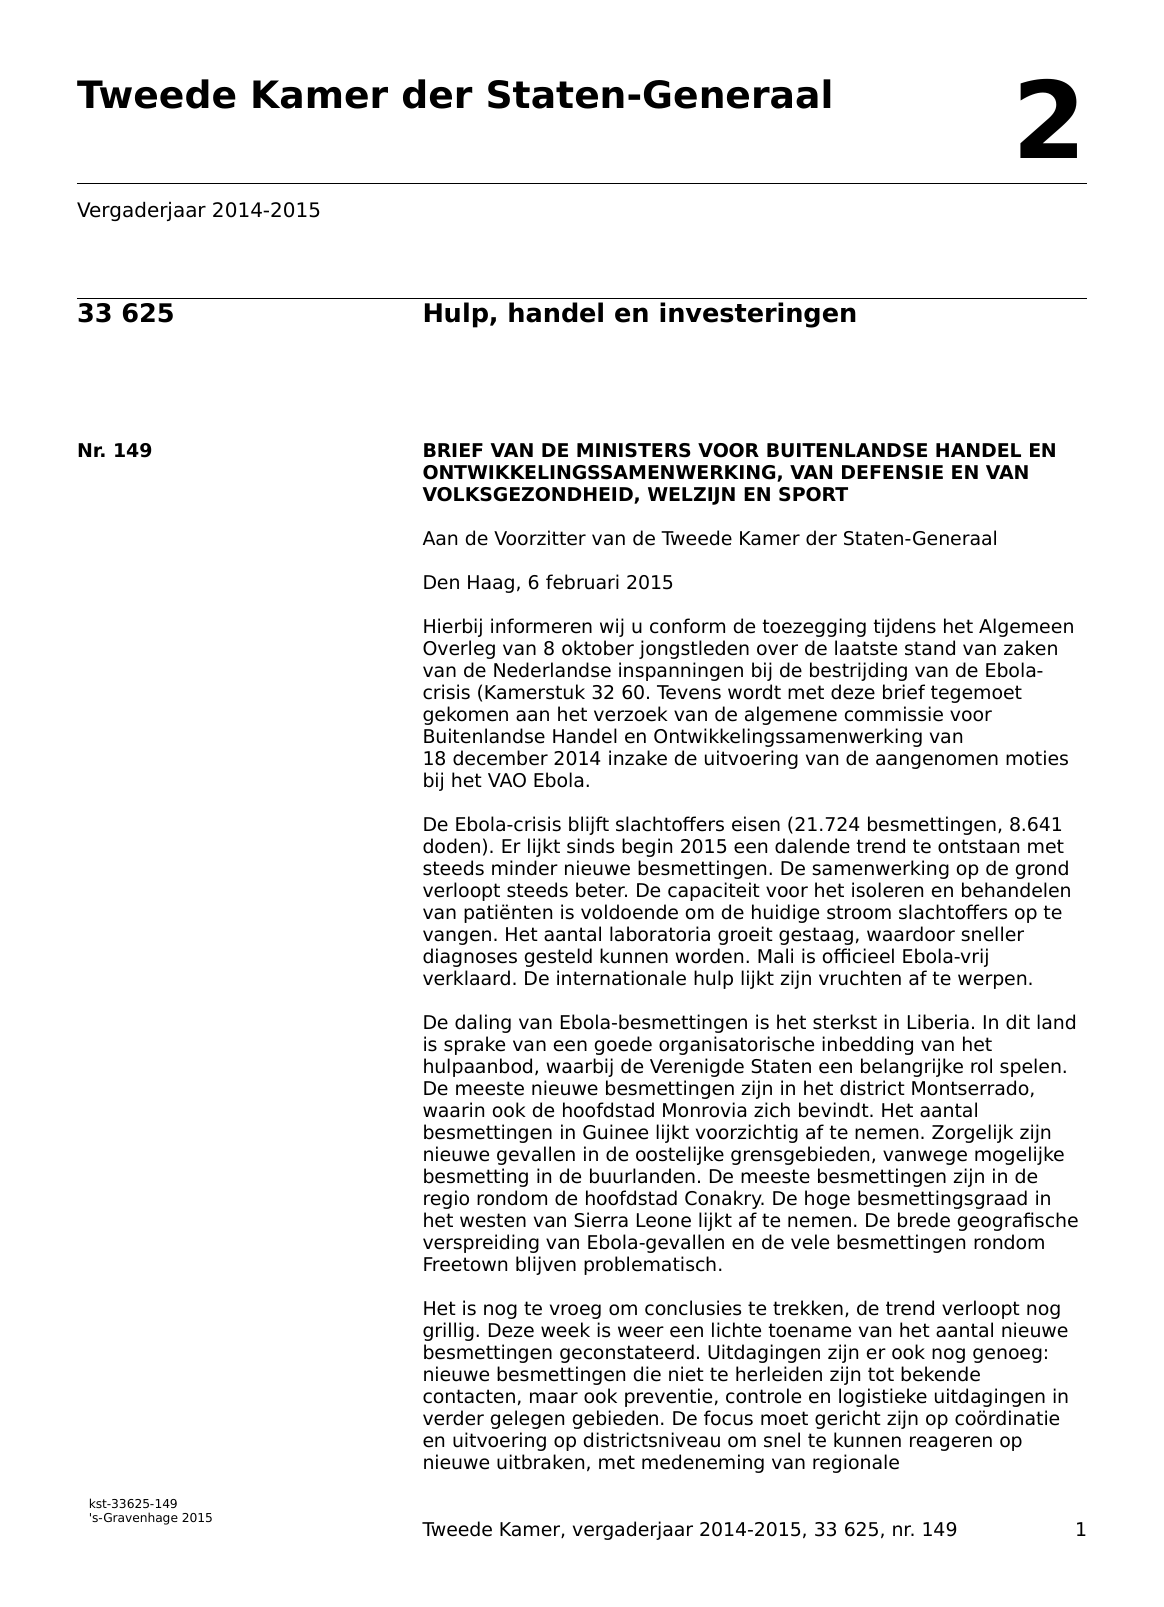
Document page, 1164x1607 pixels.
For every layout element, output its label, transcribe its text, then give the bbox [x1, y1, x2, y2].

text Den Haag, 6 februari 2015 [422, 572, 1087, 594]
text 's-Gravenhage 2015 [88, 1511, 323, 1525]
text kst-33625-149 [88, 1497, 323, 1511]
text Het is nog te vroeg om conclusies te trekken, de trend verloopt nog grillig. Deze week is weer een lichte toename van het aantal nieuwe besmettingen geconstateerd. Uitdagingen zijn er ook nog genoeg: nieuwe besmettingen die niet te herleiden zijn tot bekende contacten, maar ook preventie, controle en logistieke uitdagingen in verder gelegen gebieden. De focus moet gericht zijn op coördinatie en uitvoering op districtsniveau om snel te kunnen reageren op nieuwe uitbraken, met medeneming van regionale [422, 1298, 1087, 1474]
subtitle 33 625 Hulp, handel en investeringen [77, 299, 1087, 329]
subtitle Nr. 149 BRIEF VAN DE MINISTERS VOOR BUITENLANDSE HANDEL EN ONTWIKKELINGSSAMENWERKING, VAN DEFENSIE EN VAN VOLKSGEZONDHEID, WELZIJN EN SPORT [77, 440, 1087, 506]
table_header Tweede Kamer der Staten-Generaal [77, 59, 886, 183]
table_header 2 [886, 59, 1087, 183]
table_cell Vergaderjaar 2014-2015 [77, 184, 1087, 298]
text De Ebola-crisis blijft slachtoffers eisen (21.724 besmettingen, 8.641 doden). Er lijkt sinds begin 2015 een dalende trend te ontstaan met steeds minder nieuwe besmettingen. De samenwerking op de grond verloopt steeds beter. De capaciteit voor het isoleren en behandelen van patiënten is voldoende om de huidige stroom slachtoffers op te vangen. Het aantal laboratoria groeit gestaag, waardoor sneller diagnoses gesteld kunnen worden. Mali is officieel Ebola-vrij verklaard. De internationale hulp lijkt zijn vruchten af te werpen. [422, 814, 1087, 990]
text De daling van Ebola-besmettingen is het sterkst in Liberia. In dit land is sprake van een goede organisatorische inbedding van het hulpaanbod, waarbij de Verenigde Staten een belangrijke rol spelen. De meeste nieuwe besmettingen zijn in het district Montserrado, waarin ook de hoofdstad Monrovia zich bevindt. Het aantal besmettingen in Guinee lijkt voorzichtig af te nemen. Zorgelijk zijn nieuwe gevallen in de oostelijke grensgebieden, vanwege mogelijke besmetting in de buurlanden. De meeste besmettingen zijn in de regio rondom de hoofdstad Conakry. De hoge besmettingsgraad in het westen van Sierra Leone lijkt af te nemen. De brede geografische verspreiding van Ebola-gevallen en de vele besmettingen rondom Freetown blijven problematisch. [422, 1012, 1087, 1276]
text Hierbij informeren wij u conform de toezegging tijdens het Algemeen Overleg van 8 oktober jongstleden over de laatste stand van zaken van de Nederlandse inspanningen bij de bestrijding van de Ebola-crisis (Kamerstuk 32 60. Tevens wordt met deze brief tegemoet gekomen aan het verzoek van de algemene commissie voor Buitenlandse Handel en Ontwikkelingssamenwerking van 18 december 2014 inzake de uitvoering van de aangenomen moties bij het VAO Ebola. [422, 616, 1087, 792]
text Aan de Voorzitter van de Tweede Kamer der Staten-Generaal [422, 528, 1087, 550]
